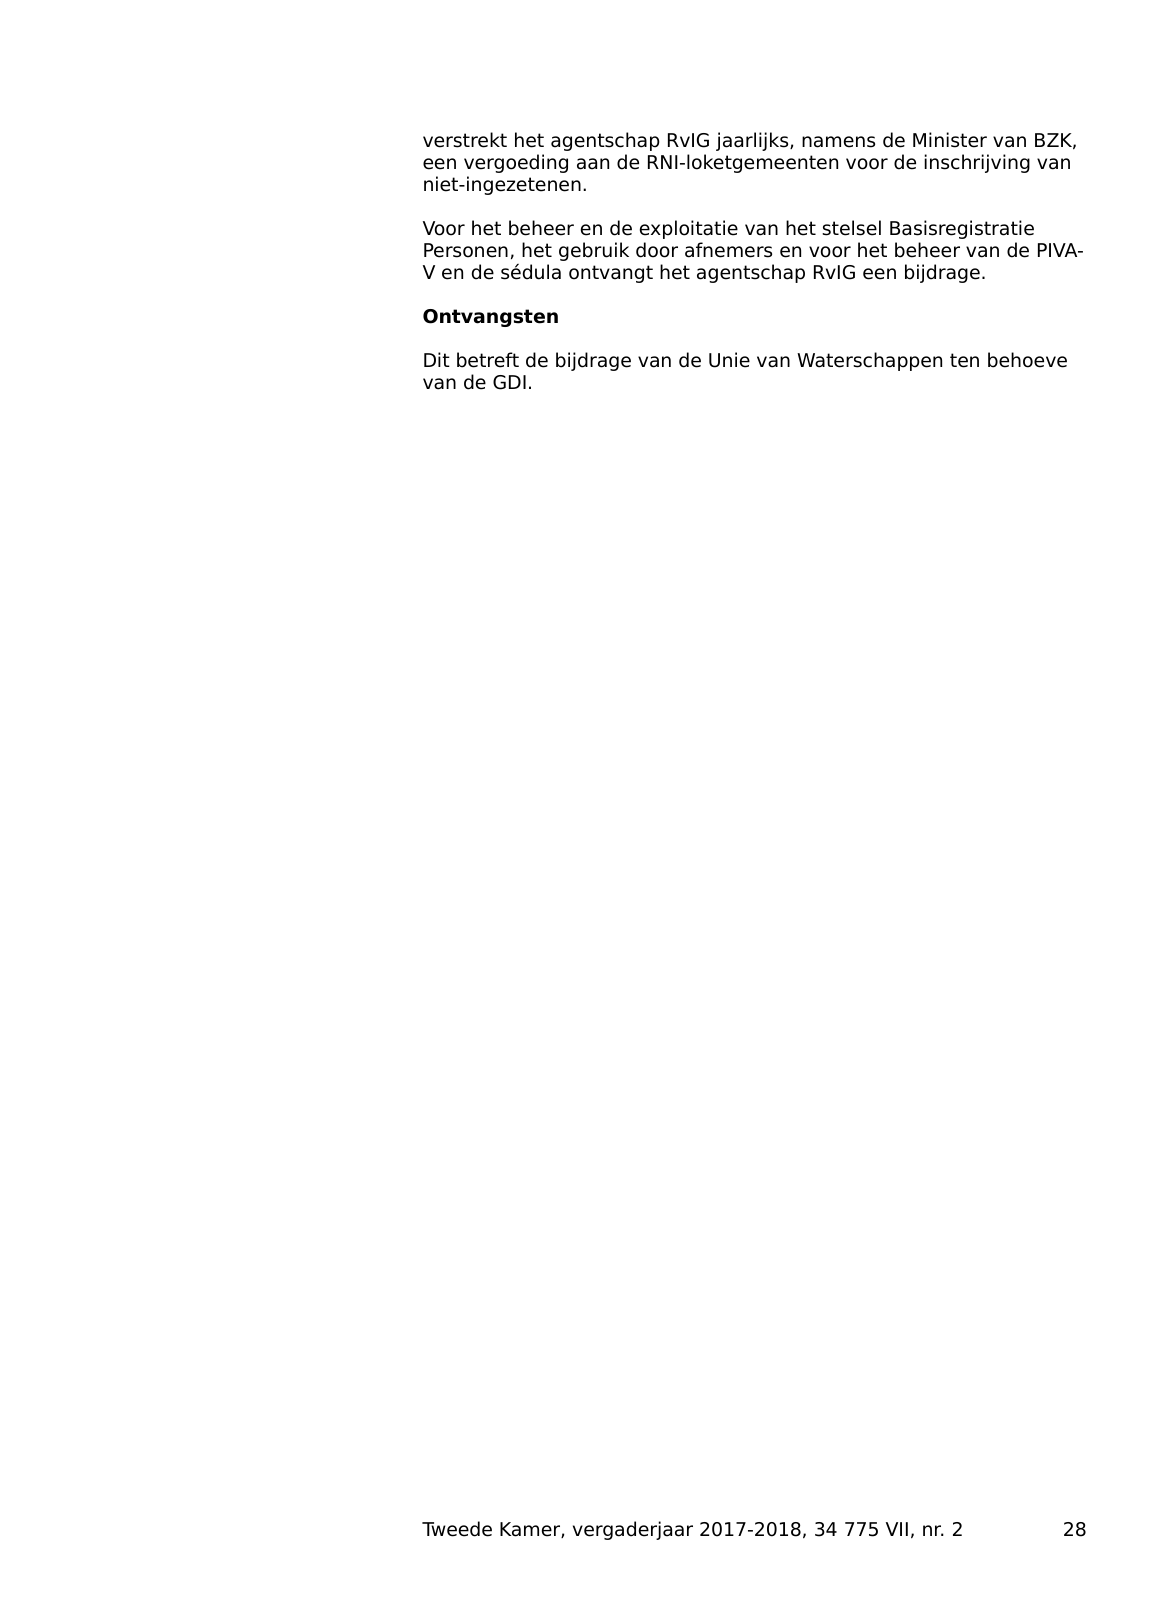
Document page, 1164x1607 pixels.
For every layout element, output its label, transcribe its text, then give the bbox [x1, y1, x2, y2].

text Dit betreft de bijdrage van de Unie van Waterschappen ten behoeve van de GDI. [422, 350, 1087, 394]
text Voor het beheer en de exploitatie van het stelsel Basisregistratie Personen, het gebruik door afnemers en voor het beheer van de PIVA-V en de sédula ontvangt het agentschap RvIG een bijdrage. [422, 218, 1087, 284]
subtitle Ontvangsten [422, 306, 1087, 328]
text verstrekt het agentschap RvIG jaarlijks, namens de Minister van BZK, een vergoeding aan de RNI-loketgemeenten voor de inschrijving van niet-ingezetenen. [422, 130, 1087, 196]
